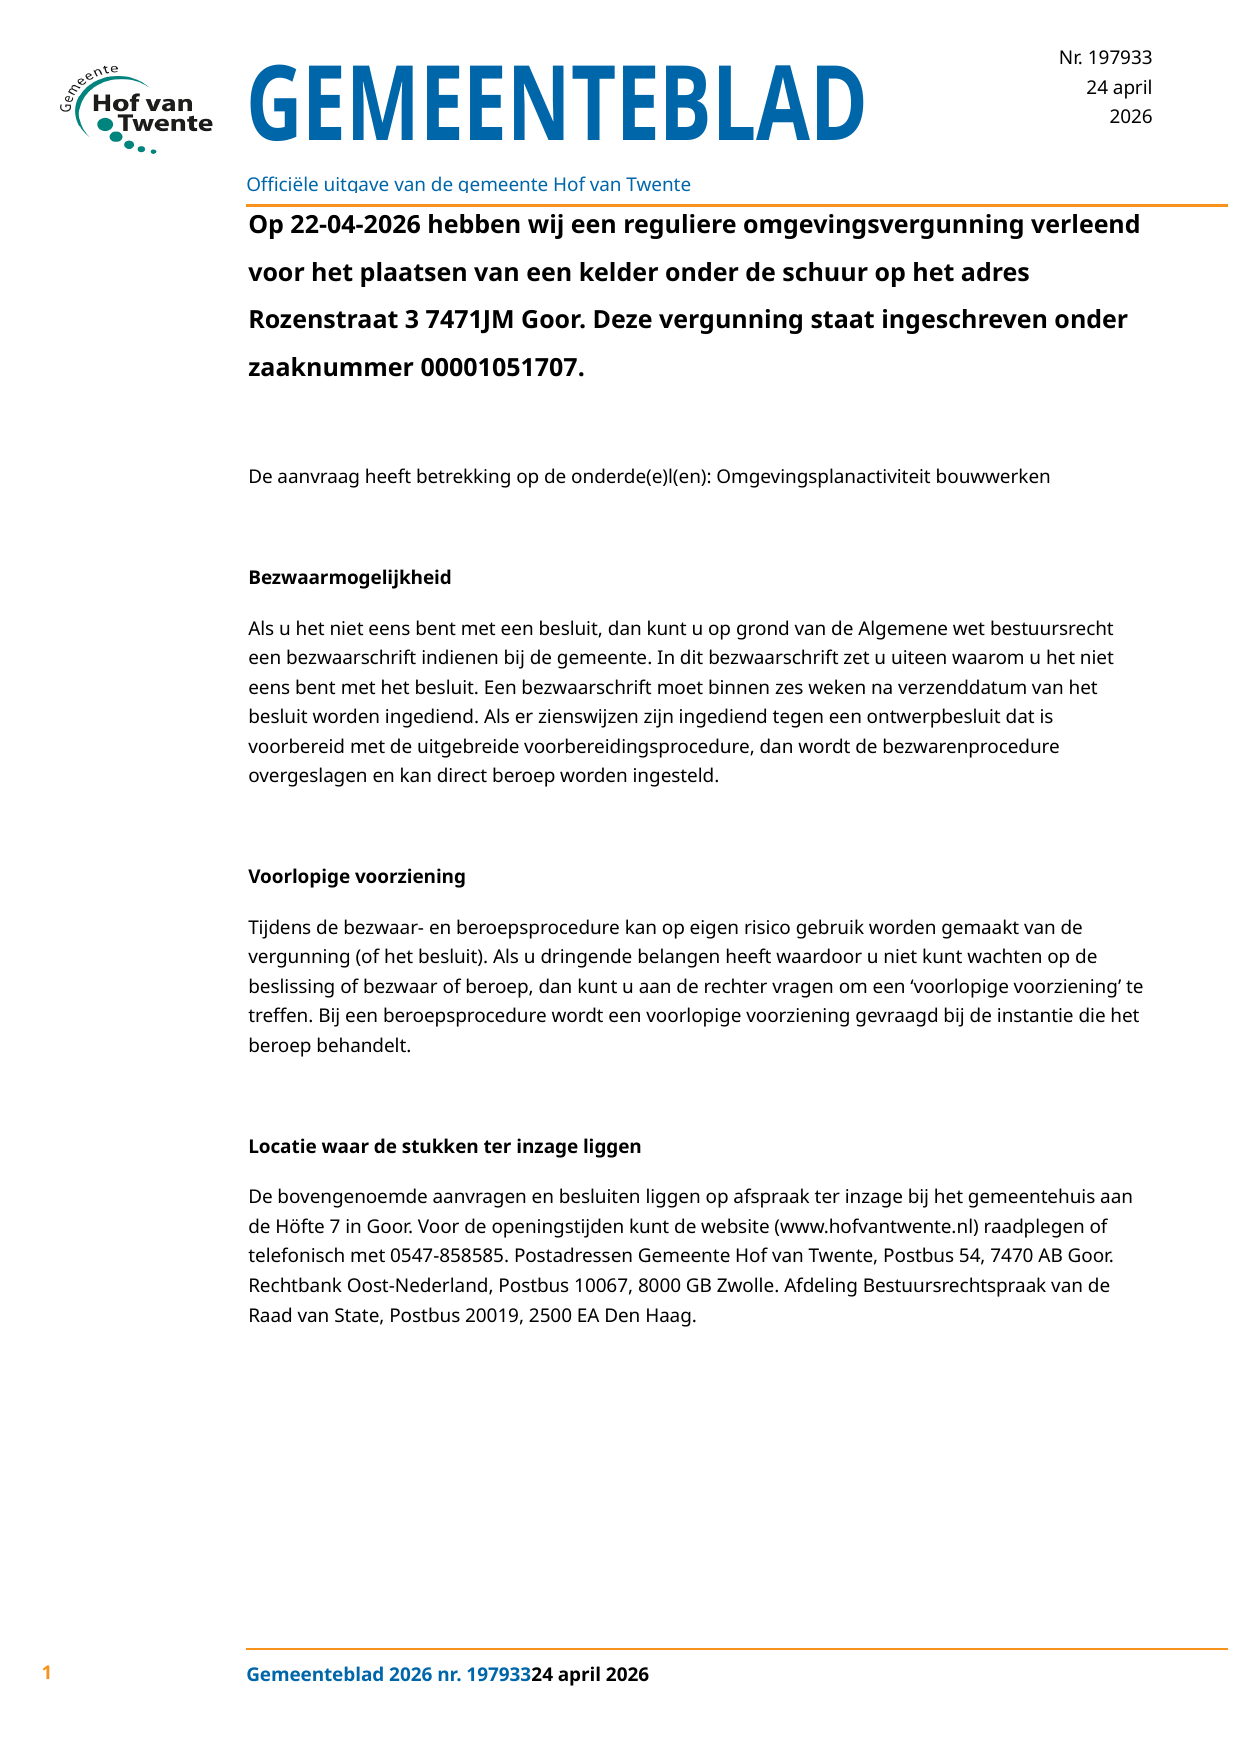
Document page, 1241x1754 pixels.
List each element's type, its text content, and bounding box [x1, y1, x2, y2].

text Voorlopige voorziening [248, 863, 1152, 889]
text Locatie waar de stukken ter inzage liggen [248, 1133, 1152, 1159]
text Als u het niet eens bent met een besluit, dan kunt u op grond van de Algemene wet bestuursrecht een bezwaarschrift indienen bij de gemeente. In dit bezwaarschrift zet u uiteen waarom u het niet eens bent met het besluit. Een bezwaarschrift moet binnen zes weken na verzenddatum van het besluit worden ingediend. Als er zienswijzen zijn ingediend tegen een ontwerpbesluit dat is voorbereid met de uitgebreide voorbereidingsprocedure, dan wordt de bezwarenprocedure overgeslagen en kan direct beroep worden ingesteld. [248, 615, 1152, 788]
text De bovengenoemde aanvragen en besluiten liggen op afspraak ter inzage bij het gemeentehuis aan de Höfte 7 in Goor. Voor de openingstijden kunt de website (www.hofvantwente.nl) raadplegen of telefonisch met 0547-858585. Postadressen Gemeente Hof van Twente, Postbus 54, 7470 AB Goor. Rechtbank Oost-Nederland, Postbus 10067, 8000 GB Zwolle. Afdeling Bestuursrechtspraak van de Raad van State, Postbus 20019, 2500 EA Den Haag. [248, 1183, 1152, 1328]
picture [41, 47, 231, 172]
text Op 22-04-2026 hebben wij een reguliere omgevingsvergunning verleend voor het plaatsen van een kelder onder de schuur op het adres Rozenstraat 3 7471JM Goor. Deze vergunning staat ingeschreven onder zaaknummer 00001051707. [248, 207, 1152, 384]
text Bezwaarmogelijkheid [248, 564, 1152, 590]
text De aanvraag heeft betrekking op de onderde(e)l(en): Omgevingsplanactiviteit bouwwerken [248, 463, 1152, 489]
text Tijdens de bezwaar- en beroepsprocedure kan op eigen risico gebruik worden gemaakt van de vergunning (of het besluit). Als u dringende belangen heeft waardoor u niet kunt wachten op de beslissing of bezwaar of beroep, dan kunt u aan de rechter vragen om een ‘voorlopige voorziening’ te treffen. Bij een beroepsprocedure wordt een voorlopige voorziening gevraagd bij de instantie die het beroep behandelt. [248, 914, 1152, 1058]
